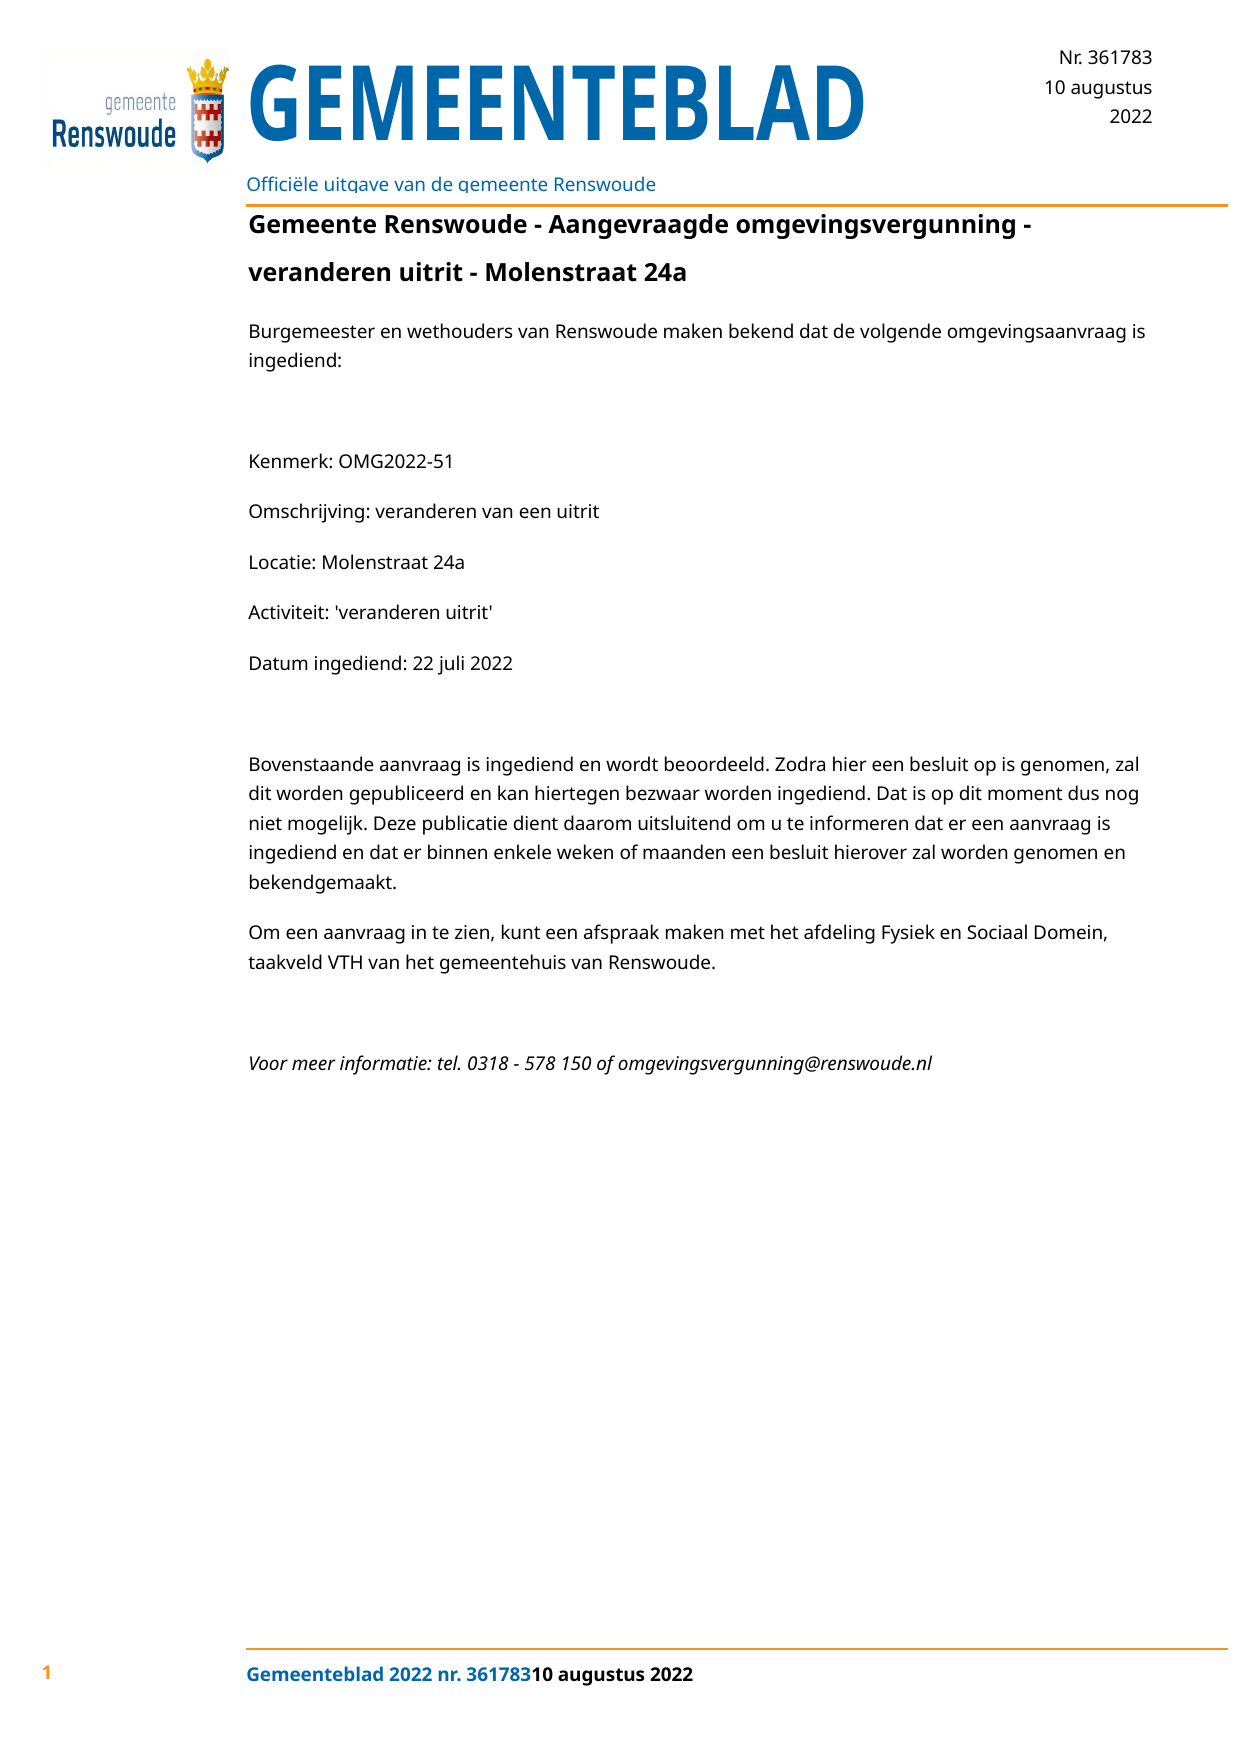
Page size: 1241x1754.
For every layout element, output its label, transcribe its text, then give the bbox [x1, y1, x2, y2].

text Om een aanvraag in te zien, kunt een afspraak maken met het afdeling Fysiek en Sociaal Domein, taakveld VTH van het gemeentehuis van Renswoude. [248, 919, 1152, 975]
text Burgemeester en wethouders van Renswoude maken bekend dat de volgende omgevingsaanvraag is ingediend: [248, 318, 1152, 373]
picture [41, 47, 231, 172]
text Omschrijving: veranderen van een uitrit [248, 499, 1152, 524]
text Gemeente Renswoude - Aangevraagde omgevingsvergunning - veranderen uitrit - Molenstraat 24a [248, 207, 1152, 288]
text Bovenstaande aanvraag is ingediend en wordt beoordeeld. Zodra hier een besluit op is genomen, zal dit worden gepubliceerd en kan hiertegen bezwaar worden ingediend. Dat is op dit moment dus nog niet mogelijk. Deze publicatie dient daarom uitsluitend om u te informeren dat er een aanvraag is ingediend en dat er binnen enkele weken of maanden een besluit hierover zal worden genomen en bekendgemaakt. [248, 751, 1152, 895]
text Locatie: Molenstraat 24a [248, 549, 1152, 575]
text Kenmerk: OMG2022-51 [248, 448, 1152, 474]
text Datum ingediend: 22 juli 2022 [248, 650, 1152, 676]
text Voor meer informatie: tel. 0318 - 578 150 of omgevingsvergunning@renswoude.nl [248, 1050, 1152, 1076]
text Activiteit: 'veranderen uitrit' [248, 599, 1152, 625]
